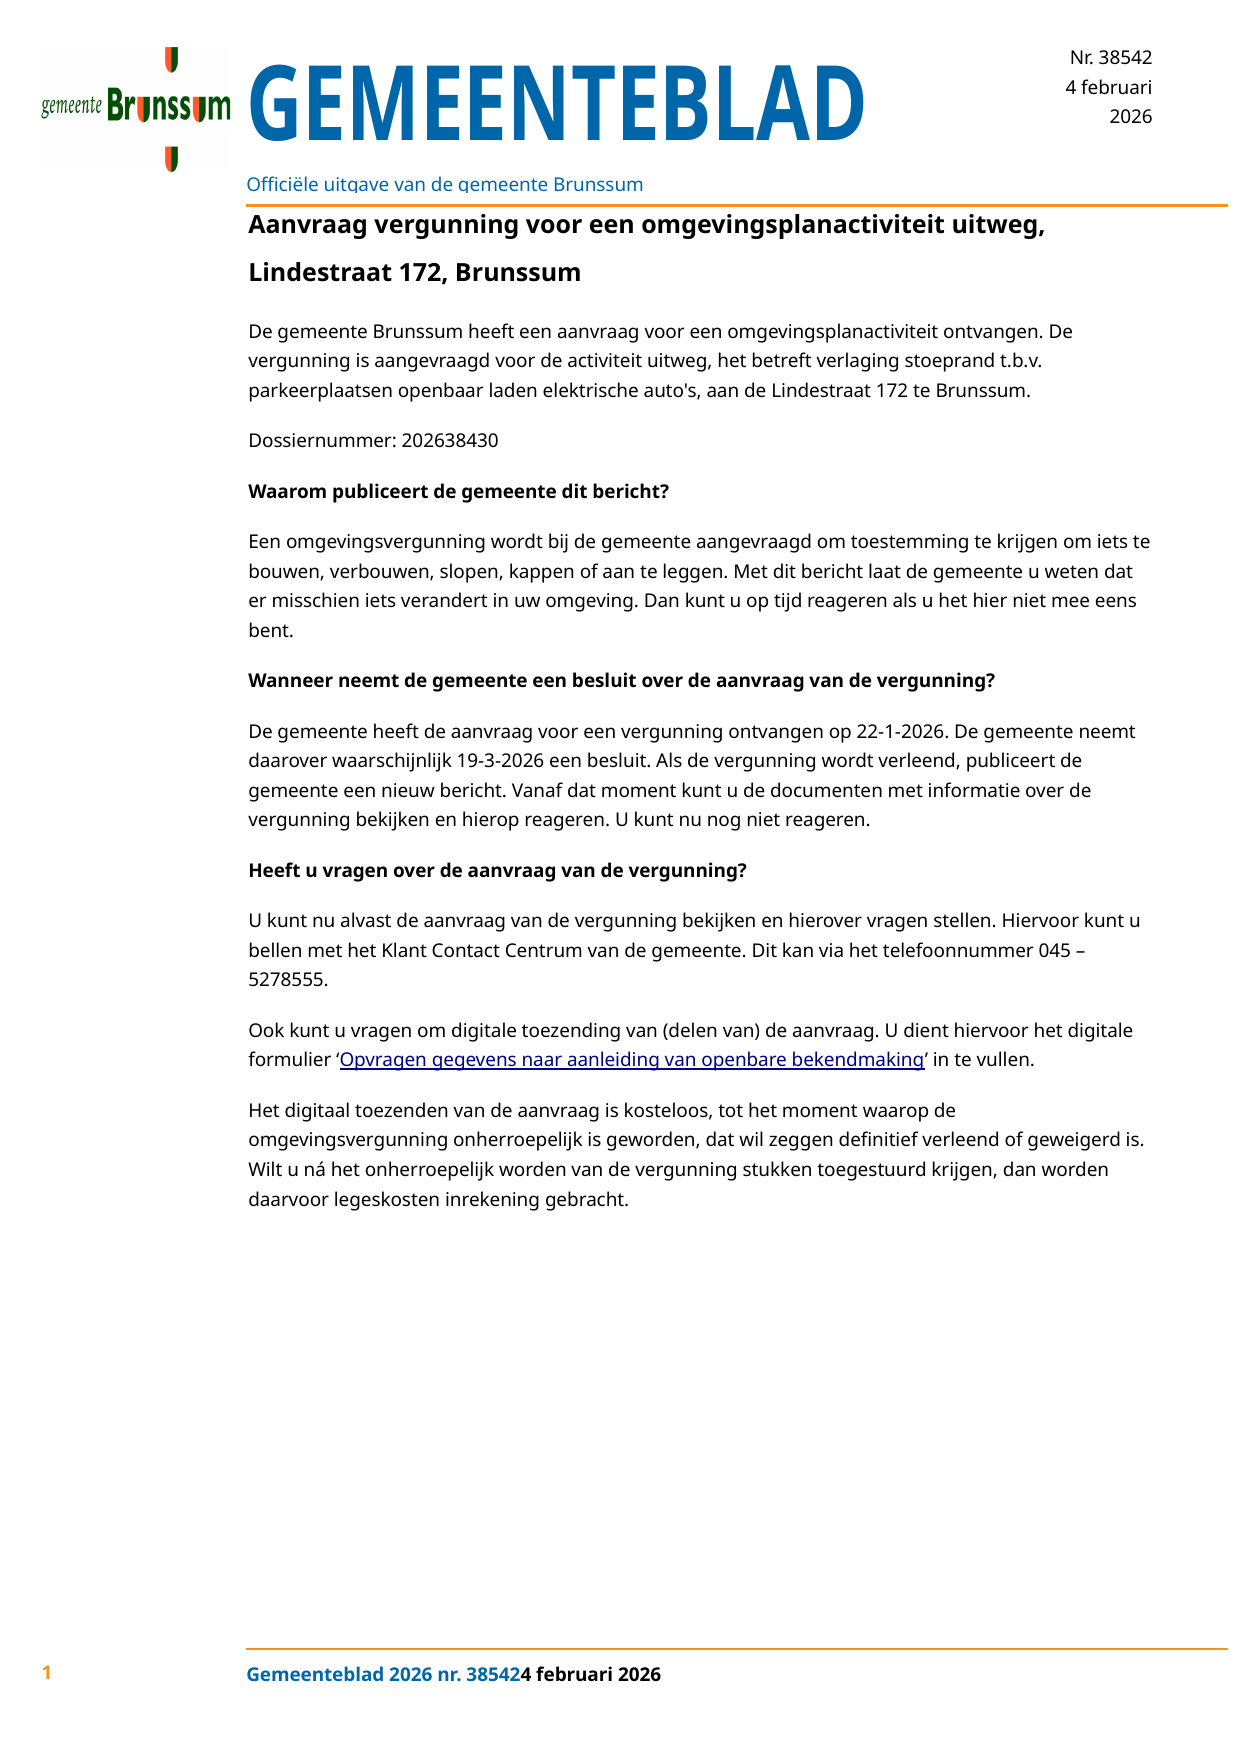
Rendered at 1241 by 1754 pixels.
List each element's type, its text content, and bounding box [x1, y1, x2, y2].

text Het digitaal toezenden van de aanvraag is kosteloos, tot het moment waarop de omgevingsvergunning onherroepelijk is geworden, dat wil zeggen definitief verleend of geweigerd is. Wilt u ná het onherroepelijk worden van de vergunning stukken toegestuurd krijgen, dan worden daarvoor legeskosten inrekening gebracht. [248, 1097, 1152, 1212]
text Dossiernummer: 202638430 [248, 427, 1152, 453]
text De gemeente Brunssum heeft een aanvraag voor een omgevingsplanactiviteit ontvangen. De vergunning is aangevraagd voor de activiteit uitweg, het betreft verlaging stoeprand t.b.v. parkeerplaatsen openbaar laden elektrische auto's, aan de Lindestraat 172 te Brunssum. [248, 318, 1152, 403]
text Een omgevingsvergunning wordt bij de gemeente aangevraagd om toestemming te krijgen om iets te bouwen, verbouwen, slopen, kappen of aan te leggen. Met dit bericht laat de gemeente u weten dat er misschien iets verandert in uw omgeving. Dan kunt u op tijd reageren als u het hier niet mee eens bent. [248, 528, 1152, 643]
text De gemeente heeft de aanvraag voor een vergunning ontvangen op 22-1-2026. De gemeente neemt daarover waarschijnlijk 19-3-2026 een besluit. Als de vergunning wordt verleend, publiceert de gemeente een nieuw bericht. Vanaf dat moment kunt u de documenten met informatie over de vergunning bekijken en hierop reageren. U kunt nu nog niet reageren. [248, 718, 1152, 832]
picture [41, 47, 231, 172]
text Ook kunt u vragen om digitale toezending van (delen van) de aanvraag. U dient hiervoor het digitale formulier ‘Opvragen gegevens naar aanleiding van openbare bekendmaking’ in te vullen. [248, 1017, 1152, 1072]
text Aanvraag vergunning voor een omgevingsplanactiviteit uitweg, Lindestraat 172, Brunssum [248, 207, 1152, 288]
text Waarom publiceert de gemeente dit bericht? [248, 478, 1152, 504]
text Heeft u vragen over de aanvraag van de vergunning? [248, 857, 1152, 883]
text Wanneer neemt de gemeente een besluit over de aanvraag van de vergunning? [248, 667, 1152, 693]
text U kunt nu alvast de aanvraag van de vergunning bekijken en hierover vragen stellen. Hiervoor kunt u bellen met het Klant Contact Centrum van de gemeente. Dit kan via het telefoonnummer 045 – 5278555. [248, 907, 1152, 992]
